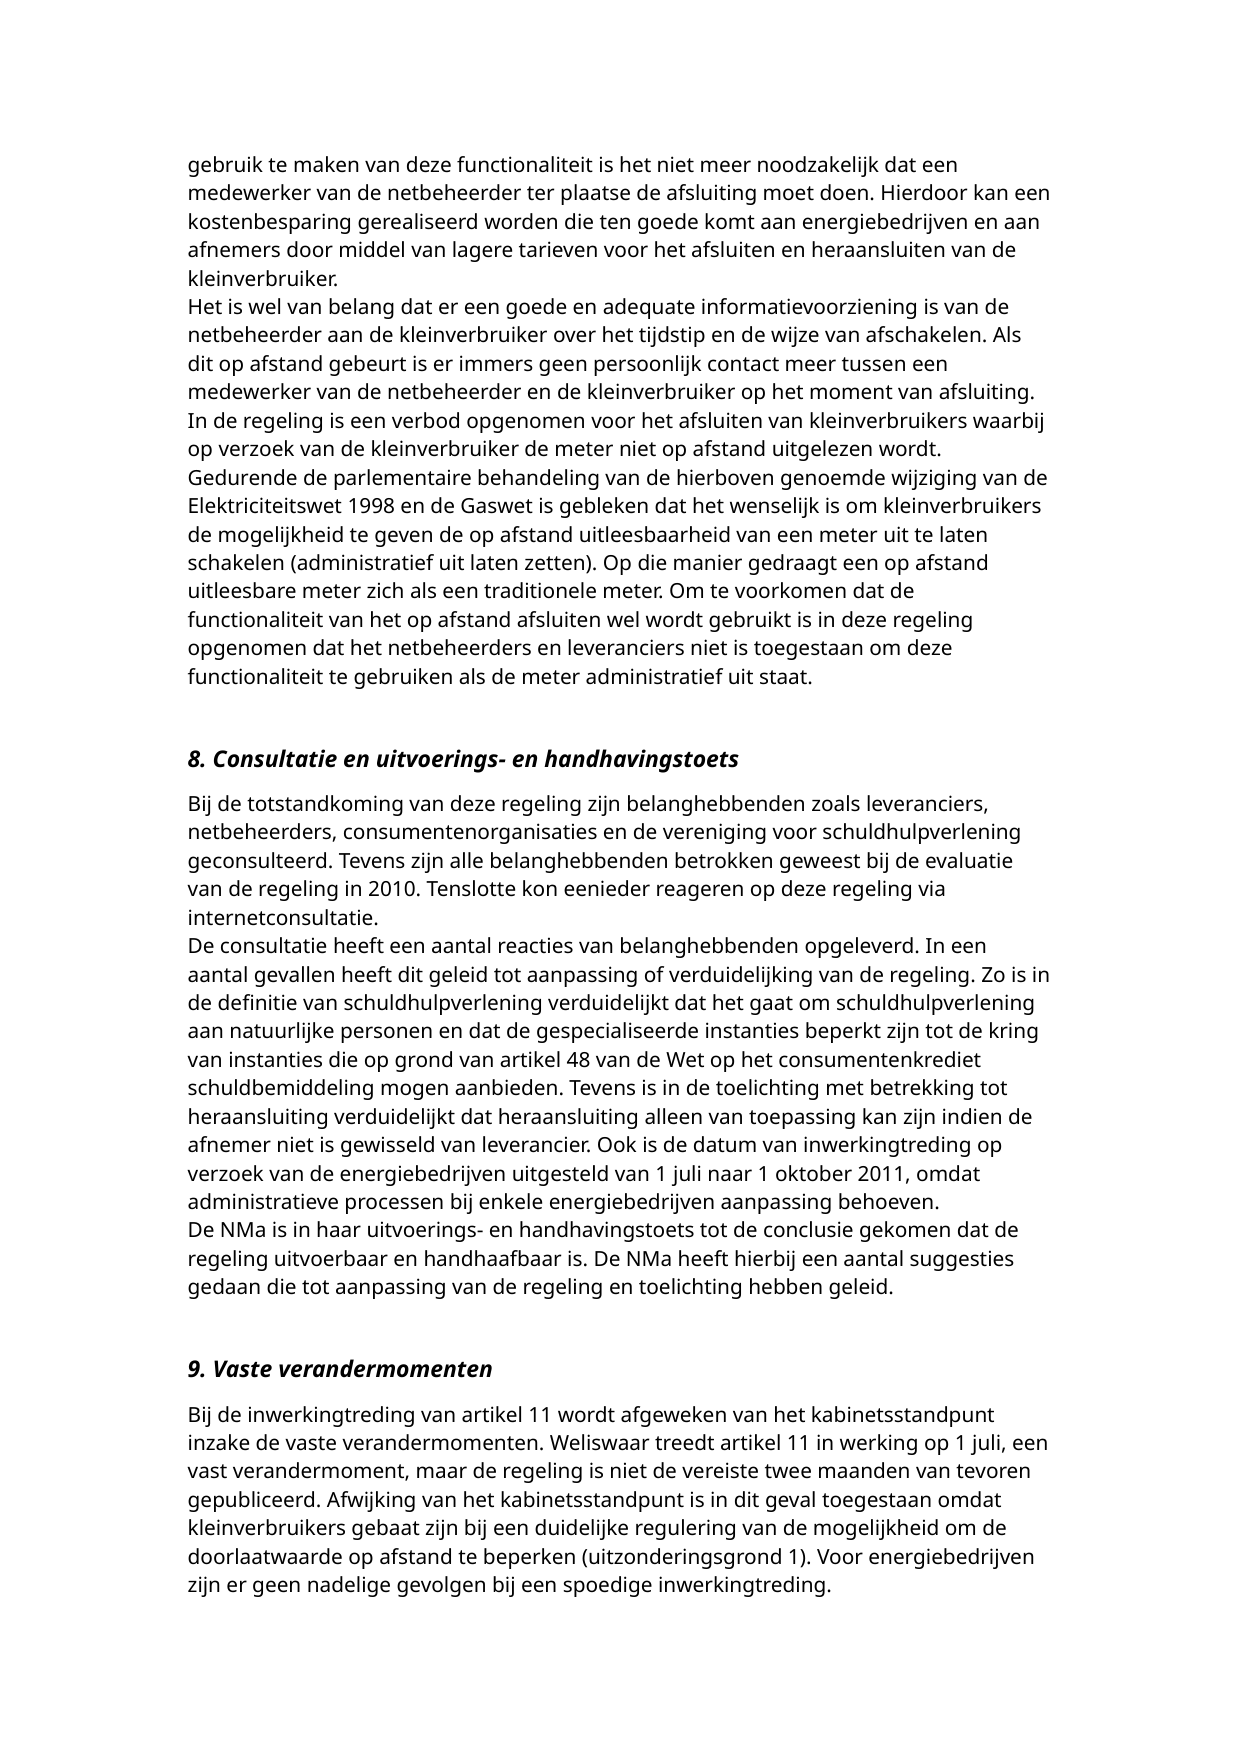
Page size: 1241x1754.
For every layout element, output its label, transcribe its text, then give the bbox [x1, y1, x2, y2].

text De consultatie heeft een aantal reacties van belanghebbenden opgeleverd. In een aantal gevallen heeft dit geleid tot aanpassing of verduidelijking van de regeling. Zo is in de definitie van schuldhulpverlening verduidelijkt dat het gaat om schuldhulpverlening aan natuurlijke personen en dat de gespecialiseerde instanties beperkt zijn tot de kring van instanties die op grond van artikel 48 van de Wet op het consumentenkrediet schuldbemiddeling mogen aanbieden. Tevens is in de toelichting met betrekking tot heraansluiting verduidelijkt dat heraansluiting alleen van toepassing kan zijn indien de afnemer niet is gewisseld van leverancier. Ook is de datum van inwerkingtreding op verzoek van de energiebedrijven uitgesteld van 1 juli naar 1 oktober 2011, omdat administratieve processen bij enkele energiebedrijven aanpassing behoeven. [187, 931, 1053, 1216]
text Het is wel van belang dat er een goede en adequate informatievoorziening is van de netbeheerder aan de kleinverbruiker over het tijdstip en de wijze van afschakelen. Als dit op afstand gebeurt is er immers geen persoonlijk contact meer tussen een medewerker van de netbeheerder en de kleinverbruiker op het moment van afsluiting. [187, 292, 1053, 406]
subtitle 9. Vaste verandermomenten [187, 1353, 1053, 1385]
text In de regeling is een verbod opgenomen voor het afsluiten van kleinverbruikers waarbij op verzoek van de kleinverbruiker de meter niet op afstand uitgelezen wordt. Gedurende de parlementaire behandeling van de hierboven genoemde wijziging van de Elektriciteitswet 1998 en de Gaswet is gebleken dat het wenselijk is om kleinverbruikers de mogelijkheid te geven de op afstand uitleesbaarheid van een meter uit te laten schakelen (administratief uit laten zetten). Op die manier gedraagt een op afstand uitleesbare meter zich als een traditionele meter. Om te voorkomen dat de functionaliteit van het op afstand afsluiten wel wordt gebruikt is in deze regeling opgenomen dat het netbeheerders en leveranciers niet is toegestaan om deze functionaliteit te gebruiken als de meter administratief uit staat. [187, 406, 1053, 690]
text De NMa is in haar uitvoerings- en handhavingstoets tot de conclusie gekomen dat de regeling uitvoerbaar en handhaafbaar is. De NMa heeft hierbij een aantal suggesties gedaan die tot aanpassing van de regeling en toelichting hebben geleid. [187, 1216, 1053, 1301]
text Bij de inwerkingtreding van artikel 11 wordt afgeweken van het kabinetsstandpunt inzake de vaste verandermomenten. Weliswaar treedt artikel 11 in werking op 1 juli, een vast verandermoment, maar de regeling is niet de vereiste twee maanden van tevoren gepubliceerd. Afwijking van het kabinetsstandpunt is in dit geval toegestaan omdat kleinverbruikers gebaat zijn bij een duidelijke regulering van de mogelijkheid om de doorlaatwaarde op afstand te beperken (uitzonderingsgrond 1). Voor energiebedrijven zijn er geen nadelige gevolgen bij een spoedige inwerkingtreding. [187, 1400, 1053, 1599]
subtitle 8. Consultatie en uitvoerings- en handhavingstoets [187, 743, 1053, 774]
text gebruik te maken van deze functionaliteit is het niet meer noodzakelijk dat een medewerker van de netbeheerder ter plaatse de afsluiting moet doen. Hierdoor kan een kostenbesparing gerealiseerd worden die ten goede komt aan energiebedrijven en aan afnemers door middel van lagere tarieven voor het afsluiten en heraansluiten van de kleinverbruiker. [187, 150, 1053, 292]
text Bij de totstandkoming van deze regeling zijn belanghebbenden zoals leveranciers, netbeheerders, consumentenorganisaties en de vereniging voor schuldhulpverlening geconsulteerd. Tevens zijn alle belanghebbenden betrokken geweest bij de evaluatie van de regeling in 2010. Tenslotte kon eenieder reageren op deze regeling via internetconsultatie. [187, 789, 1053, 931]
